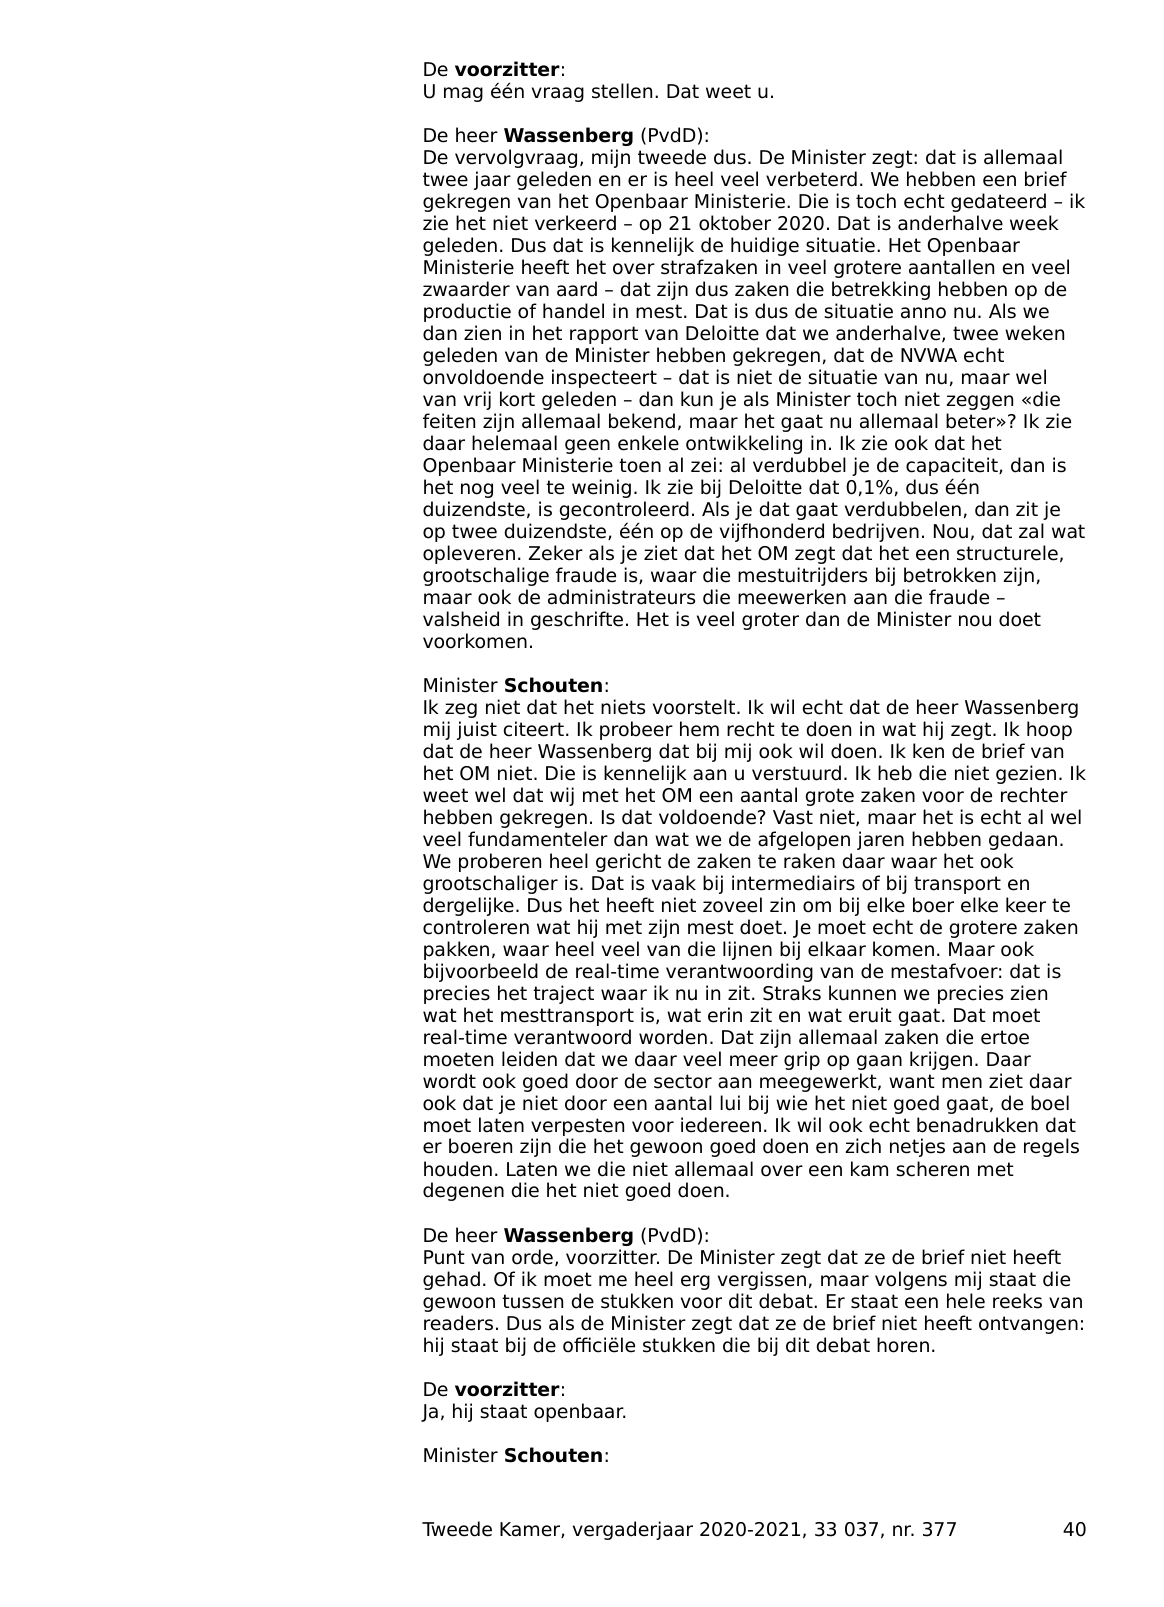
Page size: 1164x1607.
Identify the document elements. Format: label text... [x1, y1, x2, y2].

text De vervolgvraag, mijn tweede dus. De Minister zegt: dat is allemaal twee jaar geleden en er is heel veel verbeterd. We hebben een brief gekregen van het Openbaar Ministerie. Die is toch echt gedateerd – ik zie het niet verkeerd – op 21 oktober 2020. Dat is anderhalve week geleden. Dus dat is kennelijk de huidige situatie. Het Openbaar Ministerie heeft het over strafzaken in veel grotere aantallen en veel zwaarder van aard – dat zijn dus zaken die betrekking hebben op de productie of handel in mest. Dat is dus de situatie anno nu. Als we dan zien in het rapport van Deloitte dat we anderhalve, twee weken geleden van de Minister hebben gekregen, dat de NVWA echt onvoldoende inspecteert – dat is niet de situatie van nu, maar wel van vrij kort geleden – dan kun je als Minister toch niet zeggen «die feiten zijn allemaal bekend, maar het gaat nu allemaal beter»? Ik zie daar helemaal geen enkele ontwikkeling in. Ik zie ook dat het Openbaar Ministerie toen al zei: al verdubbel je de capaciteit, dan is het nog veel te weinig. Ik zie bij Deloitte dat 0,1%, dus één duizendste, is gecontroleerd. Als je dat gaat verdubbelen, dan zit je op twee duizendste, één op de vijfhonderd bedrijven. Nou, dat zal wat opleveren. Zeker als je ziet dat het OM zegt dat het een structurele, grootschalige fraude is, waar die mestuitrijders bij betrokken zijn, maar ook de administrateurs die meewerken aan die fraude – valsheid in geschrifte. Het is veel groter dan de Minister nou doet voorkomen. [422, 147, 1087, 653]
text De voorzitter: [422, 59, 1087, 81]
text De voorzitter: [422, 1379, 1087, 1401]
text Ja, hij staat openbaar. [422, 1401, 1087, 1423]
text Minister Schouten: [422, 675, 1087, 697]
text De heer Wassenberg (PvdD): [422, 1224, 1087, 1247]
text Punt van orde, voorzitter. De Minister zegt dat ze de brief niet heeft gehad. Of ik moet me heel erg vergissen, maar volgens mij staat die gewoon tussen de stukken voor dit debat. Er staat een hele reeks van readers. Dus als de Minister zegt dat ze de brief niet heeft ontvangen: hij staat bij de officiële stukken die bij dit debat horen. [422, 1247, 1087, 1356]
text De heer Wassenberg (PvdD): [422, 125, 1087, 147]
text Ik zeg niet dat het niets voorstelt. Ik wil echt dat de heer Wassenberg mij juist citeert. Ik probeer hem recht te doen in wat hij zegt. Ik hoop dat de heer Wassenberg dat bij mij ook wil doen. Ik ken de brief van het OM niet. Die is kennelijk aan u verstuurd. Ik heb die niet gezien. Ik weet wel dat wij met het OM een aantal grote zaken voor de rechter hebben gekregen. Is dat voldoende? Vast niet, maar het is echt al wel veel fundamenteler dan wat we de afgelopen jaren hebben gedaan. We proberen heel gericht de zaken te raken daar waar het ook grootschaliger is. Dat is vaak bij intermediairs of bij transport en dergelijke. Dus het heeft niet zoveel zin om bij elke boer elke keer te controleren wat hij met zijn mest doet. Je moet echt de grotere zaken pakken, waar heel veel van die lijnen bij elkaar komen. Maar ook bijvoorbeeld de real-time verantwoording van de mestafvoer: dat is precies het traject waar ik nu in zit. Straks kunnen we precies zien wat het mesttransport is, wat erin zit en wat eruit gaat. Dat moet real-time verantwoord worden. Dat zijn allemaal zaken die ertoe moeten leiden dat we daar veel meer grip op gaan krijgen. Daar wordt ook goed door de sector aan meegewerkt, want men ziet daar ook dat je niet door een aantal lui bij wie het niet goed gaat, de boel moet laten verpesten voor iedereen. Ik wil ook echt benadrukken dat er boeren zijn die het gewoon goed doen en zich netjes aan de regels houden. Laten we die niet allemaal over een kam scheren met degenen die het niet goed doen. [422, 697, 1087, 1202]
text Minister Schouten: [422, 1445, 1087, 1467]
text U mag één vraag stellen. Dat weet u. [422, 81, 1087, 103]
